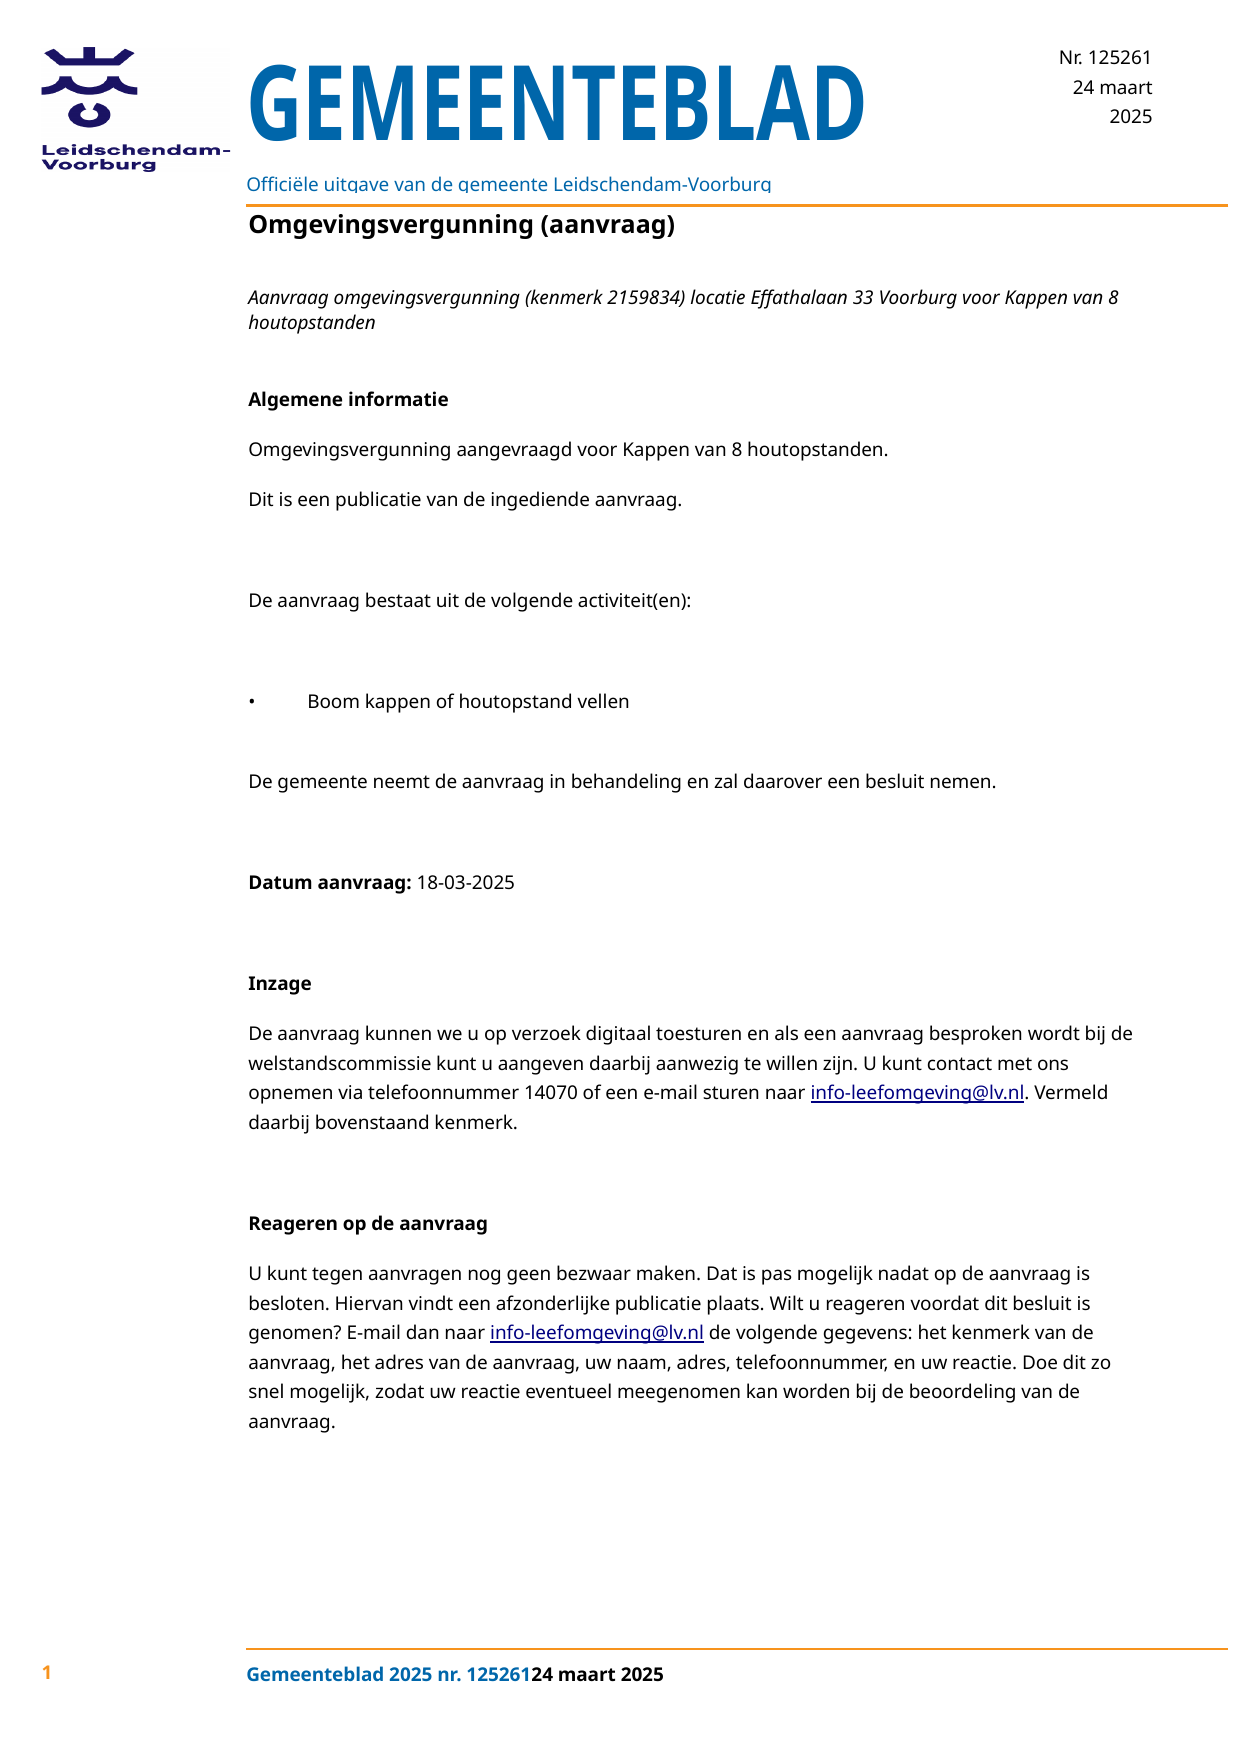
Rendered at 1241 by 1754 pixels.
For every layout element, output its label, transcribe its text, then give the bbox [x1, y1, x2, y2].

text Aanvraag omgevingsvergunning (kenmerk 2159834) locatie Effathalaan 33 Voorburg voor Kappen van 8 houtopstanden [248, 284, 1152, 335]
text U kunt tegen aanvragen nog geen bezwaar maken. Dat is pas mogelijk nadat op de aanvraag is besloten. Hiervan vindt een afzonderlijke publicatie plaats. Wilt u reageren voordat dit besluit is genomen? E-mail dan naar info-leefomgeving@lv.nl de volgende gegevens: het kenmerk van de aanvraag, het adres van de aanvraag, uw naam, adres, telefoonnummer, en uw reactie. Doe dit zo snel mogelijk, zodat uw reactie eventueel meegenomen kan worden bij de beoordeling van de aanvraag. [248, 1260, 1152, 1434]
text Dit is een publicatie van de ingediende aanvraag. [248, 487, 1152, 512]
picture [41, 47, 231, 172]
text Algemene informatie [248, 386, 1152, 411]
text Reageren op de aanvraag [248, 1210, 1152, 1236]
text Datum aanvraag: 18-03-2025 [248, 869, 1152, 895]
text De aanvraag kunnen we u op verzoek digitaal toesturen en als een aanvraag besproken wordt bij de welstandscommissie kunt u aangeven daarbij aanwezig te willen zijn. U kunt contact met ons opnemen via telefoonnummer 14070 of een e-mail sturen naar info-leefomgeving@lv.nl. Vermeld daarbij bovenstaand kenmerk. [248, 1020, 1152, 1135]
text Inzage [248, 970, 1152, 996]
text Omgevingsvergunning aangevraagd voor Kappen van 8 houtopstanden. [248, 436, 1152, 462]
list Boom kappen of houtopstand vellen [248, 688, 1152, 714]
text De aanvraag bestaat uit de volgende activiteit(en): [248, 587, 1152, 613]
text Omgevingsvergunning (aanvraag) [248, 207, 1152, 241]
text De gemeente neemt de aanvraag in behandeling en zal daarover een besluit nemen. [248, 768, 1152, 794]
